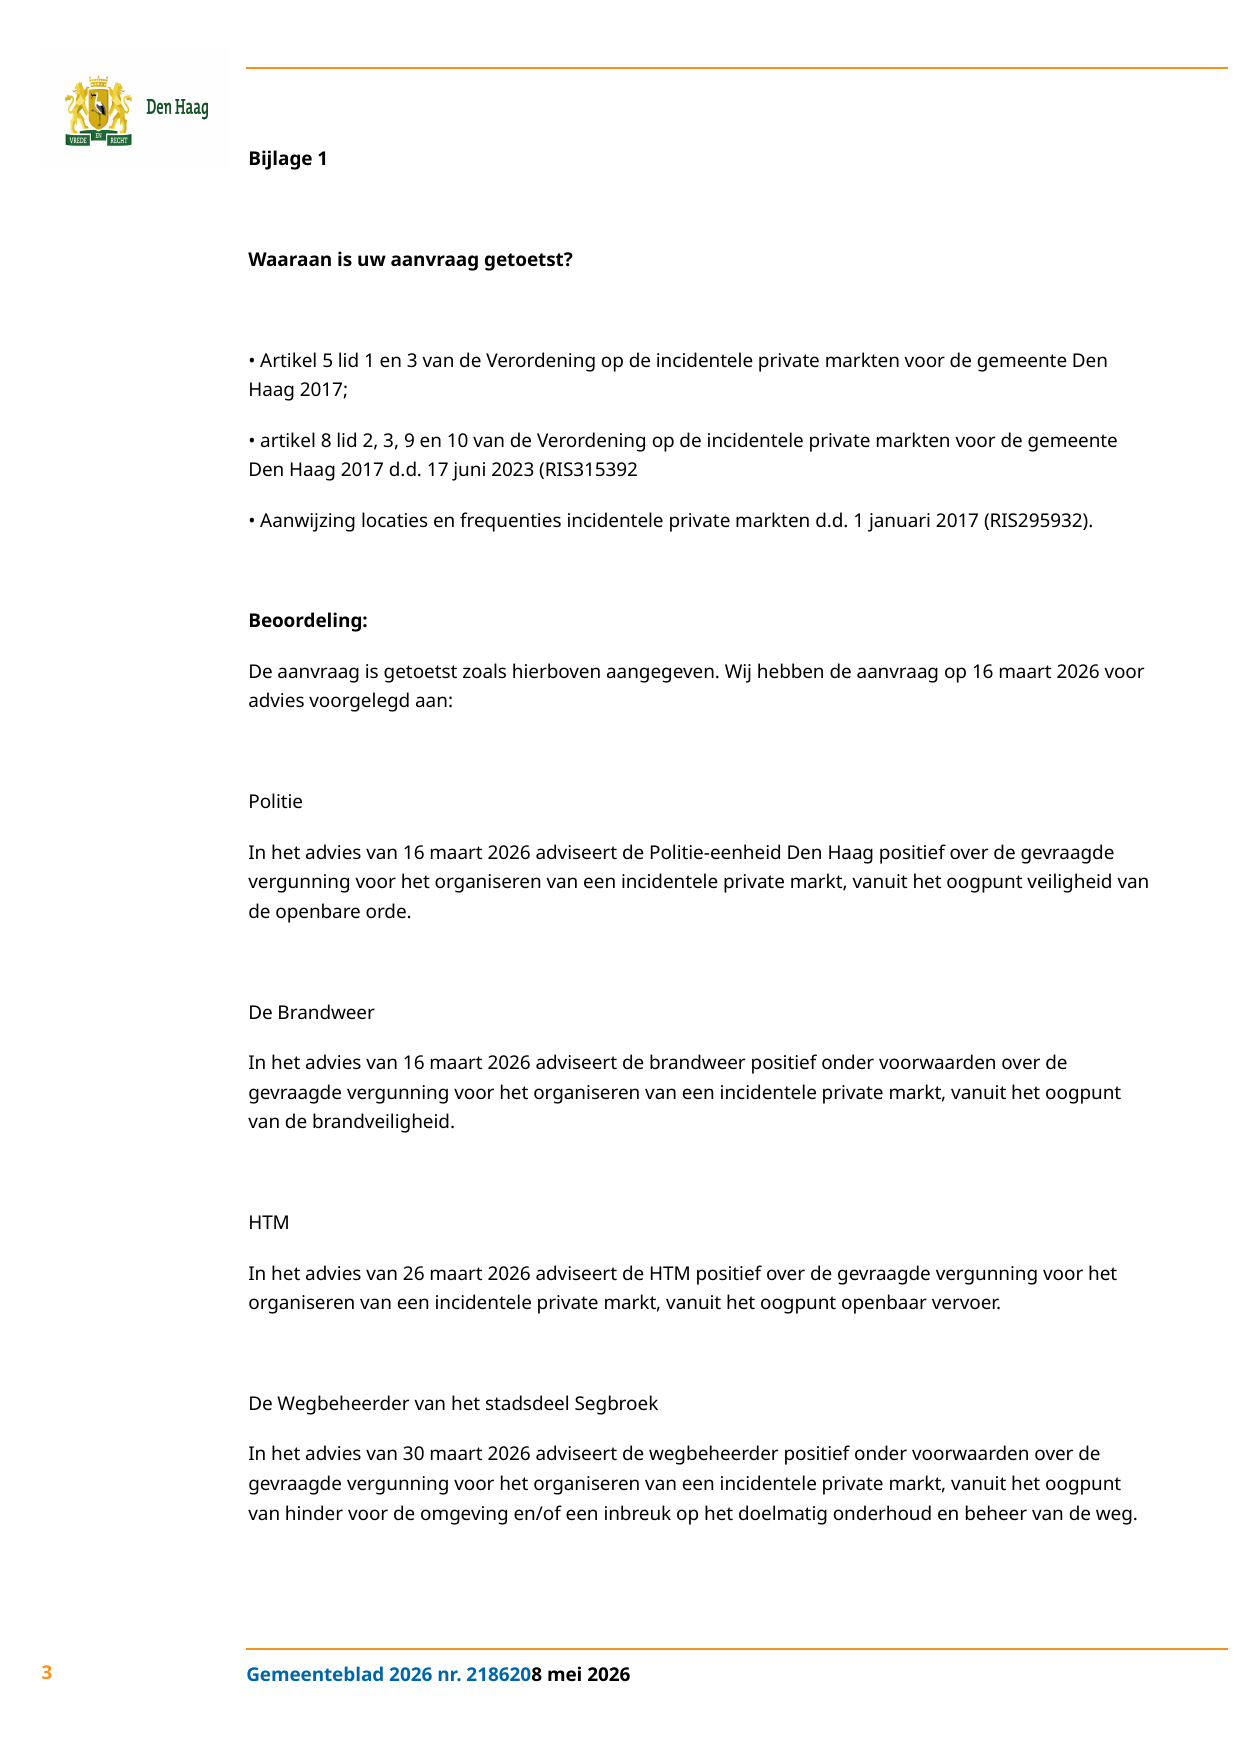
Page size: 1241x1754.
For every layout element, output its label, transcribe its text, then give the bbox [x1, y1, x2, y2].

text De aanvraag is getoetst zoals hierboven aangegeven. Wij hebben de aanvraag op 16 maart 2026 voor advies voorgelegd aan: [248, 658, 1152, 713]
text HTM [248, 1209, 1152, 1235]
text Politie [248, 788, 1152, 814]
text • Artikel 5 lid 1 en 3 van de Verordening op de incidentele private markten voor de gemeente Den Haag 2017; [248, 347, 1152, 402]
text In het advies van 16 maart 2026 adviseert de brandweer positief onder voorwaarden over de gevraagde vergunning voor het organiseren van een incidentele private markt, vanuit het oogpunt van de brandveiligheid. [248, 1049, 1152, 1134]
text Bijlage 1 [248, 145, 1152, 171]
text • artikel 8 lid 2, 3, 9 en 10 van de Verordening op de incidentele private markten voor de gemeente Den Haag 2017 d.d. 17 juni 2023 (RIS315392 [248, 427, 1152, 482]
text De Wegbeheerder van het stadsdeel Segbroek [248, 1390, 1152, 1416]
text In het advies van 16 maart 2026 adviseert de Politie-eenheid Den Haag positief over de gevraagde vergunning voor het organiseren van een incidentele private markt, vanuit het oogpunt veiligheid van de openbare orde. [248, 839, 1152, 924]
text De Brandweer [248, 999, 1152, 1025]
text In het advies van 26 maart 2026 adviseert de HTM positief over de gevraagde vergunning voor het organiseren van een incidentele private markt, vanuit het oogpunt openbaar vervoer. [248, 1260, 1152, 1315]
text • Aanwijzing locaties en frequenties incidentele private markten d.d. 1 januari 2017 (RIS295932). [248, 507, 1152, 533]
text Beoordeling: [248, 608, 1152, 633]
picture [41, 47, 231, 172]
text In het advies van 30 maart 2026 adviseert de wegbeheerder positief onder voorwaarden over de gevraagde vergunning voor het organiseren van een incidentele private markt, vanuit het oogpunt van hinder voor de omgeving en/of een inbreuk op het doelmatig onderhoud en beheer van de weg. [248, 1441, 1152, 1526]
text Waaraan is uw aanvraag getoetst? [248, 246, 1152, 272]
